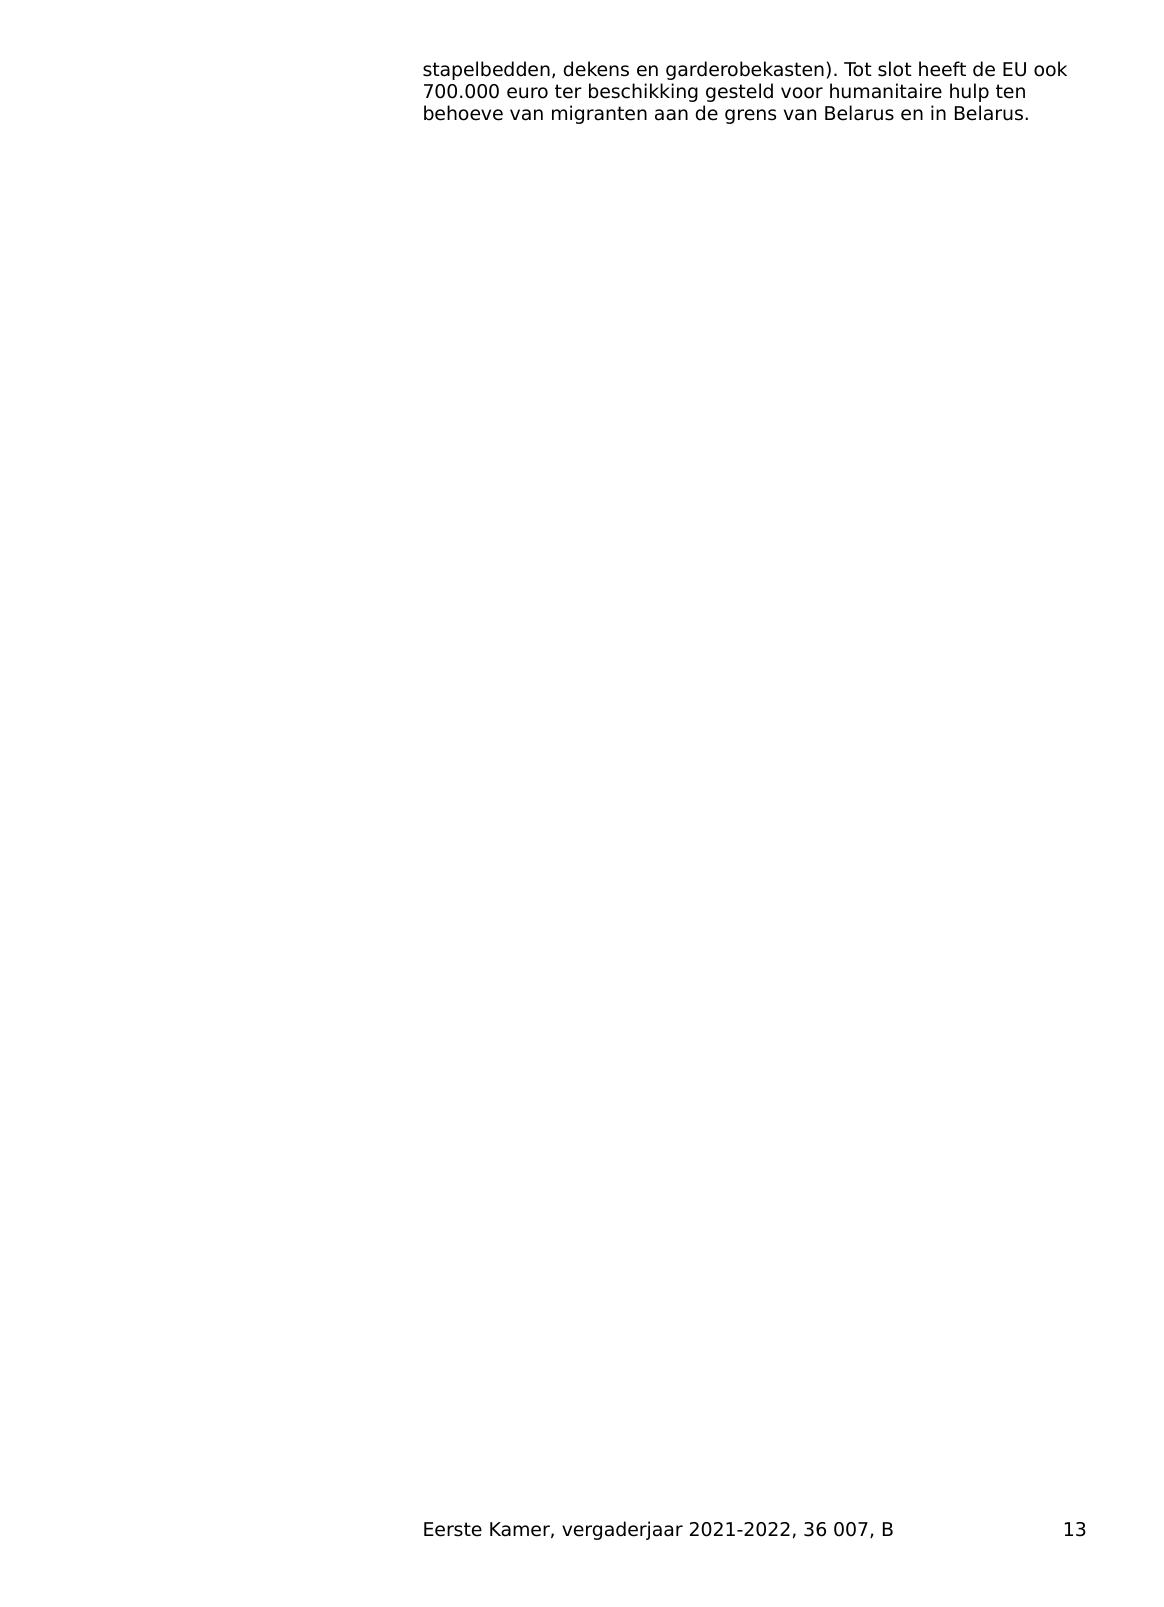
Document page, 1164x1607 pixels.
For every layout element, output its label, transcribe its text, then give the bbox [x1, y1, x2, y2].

text stapelbedden, dekens en garderobekasten). Tot slot heeft de EU ook 700.000 euro ter beschikking gesteld voor humanitaire hulp ten behoeve van migranten aan de grens van Belarus en in Belarus. [422, 59, 1087, 125]
